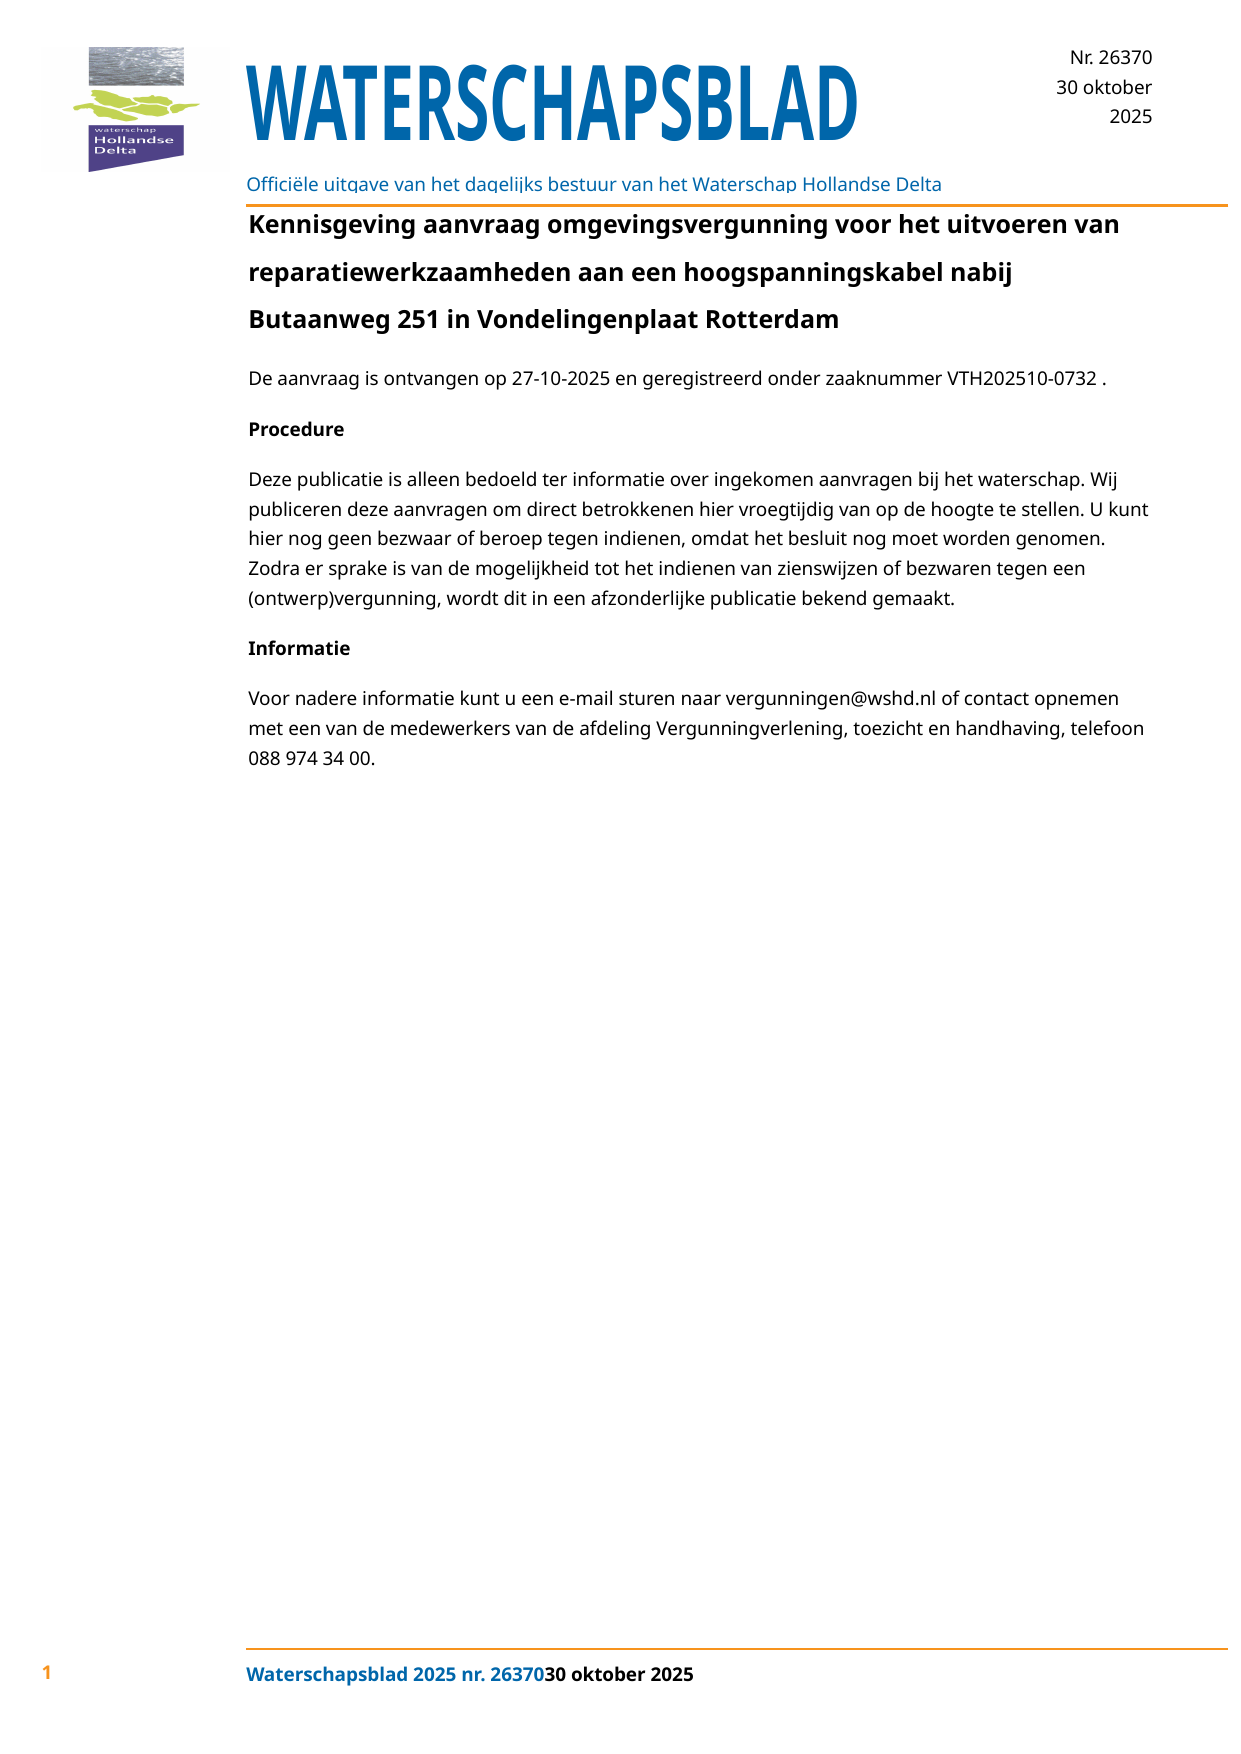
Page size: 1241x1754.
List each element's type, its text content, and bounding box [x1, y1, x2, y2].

text Voor nadere informatie kunt u een e-mail sturen naar vergunningen@wshd.nl of contact opnemen met een van de medewerkers van de afdeling Vergunningverlening, toezicht en handhaving, telefoon 088 974 34 00. [248, 686, 1152, 770]
text De aanvraag is ontvangen op 27-10-2025 en geregistreerd onder zaaknummer VTH202510-0732 . [248, 366, 1152, 391]
text Deze publicatie is alleen bedoeld ter informatie over ingekomen aanvragen bij het waterschap. Wij publiceren deze aanvragen om direct betrokkenen hier vroegtijdig van op de hoogte te stellen. U kunt hier nog geen bezwaar of beroep tegen indienen, omdat het besluit nog moet worden genomen. Zodra er sprake is van de mogelijkheid tot het indienen van zienswijzen of bezwaren tegen een (ontwerp)vergunning, wordt dit in een afzonderlijke publicatie bekend gemaakt. [248, 466, 1152, 610]
text Kennisgeving aanvraag omgevingsvergunning voor het uitvoeren van reparatiewerkzaamheden aan een hoogspanningskabel nabij Butaanweg 251 in Vondelingenplaat Rotterdam [248, 207, 1152, 336]
picture [41, 47, 231, 172]
text Informatie [248, 635, 1152, 661]
text Procedure [248, 416, 1152, 442]
